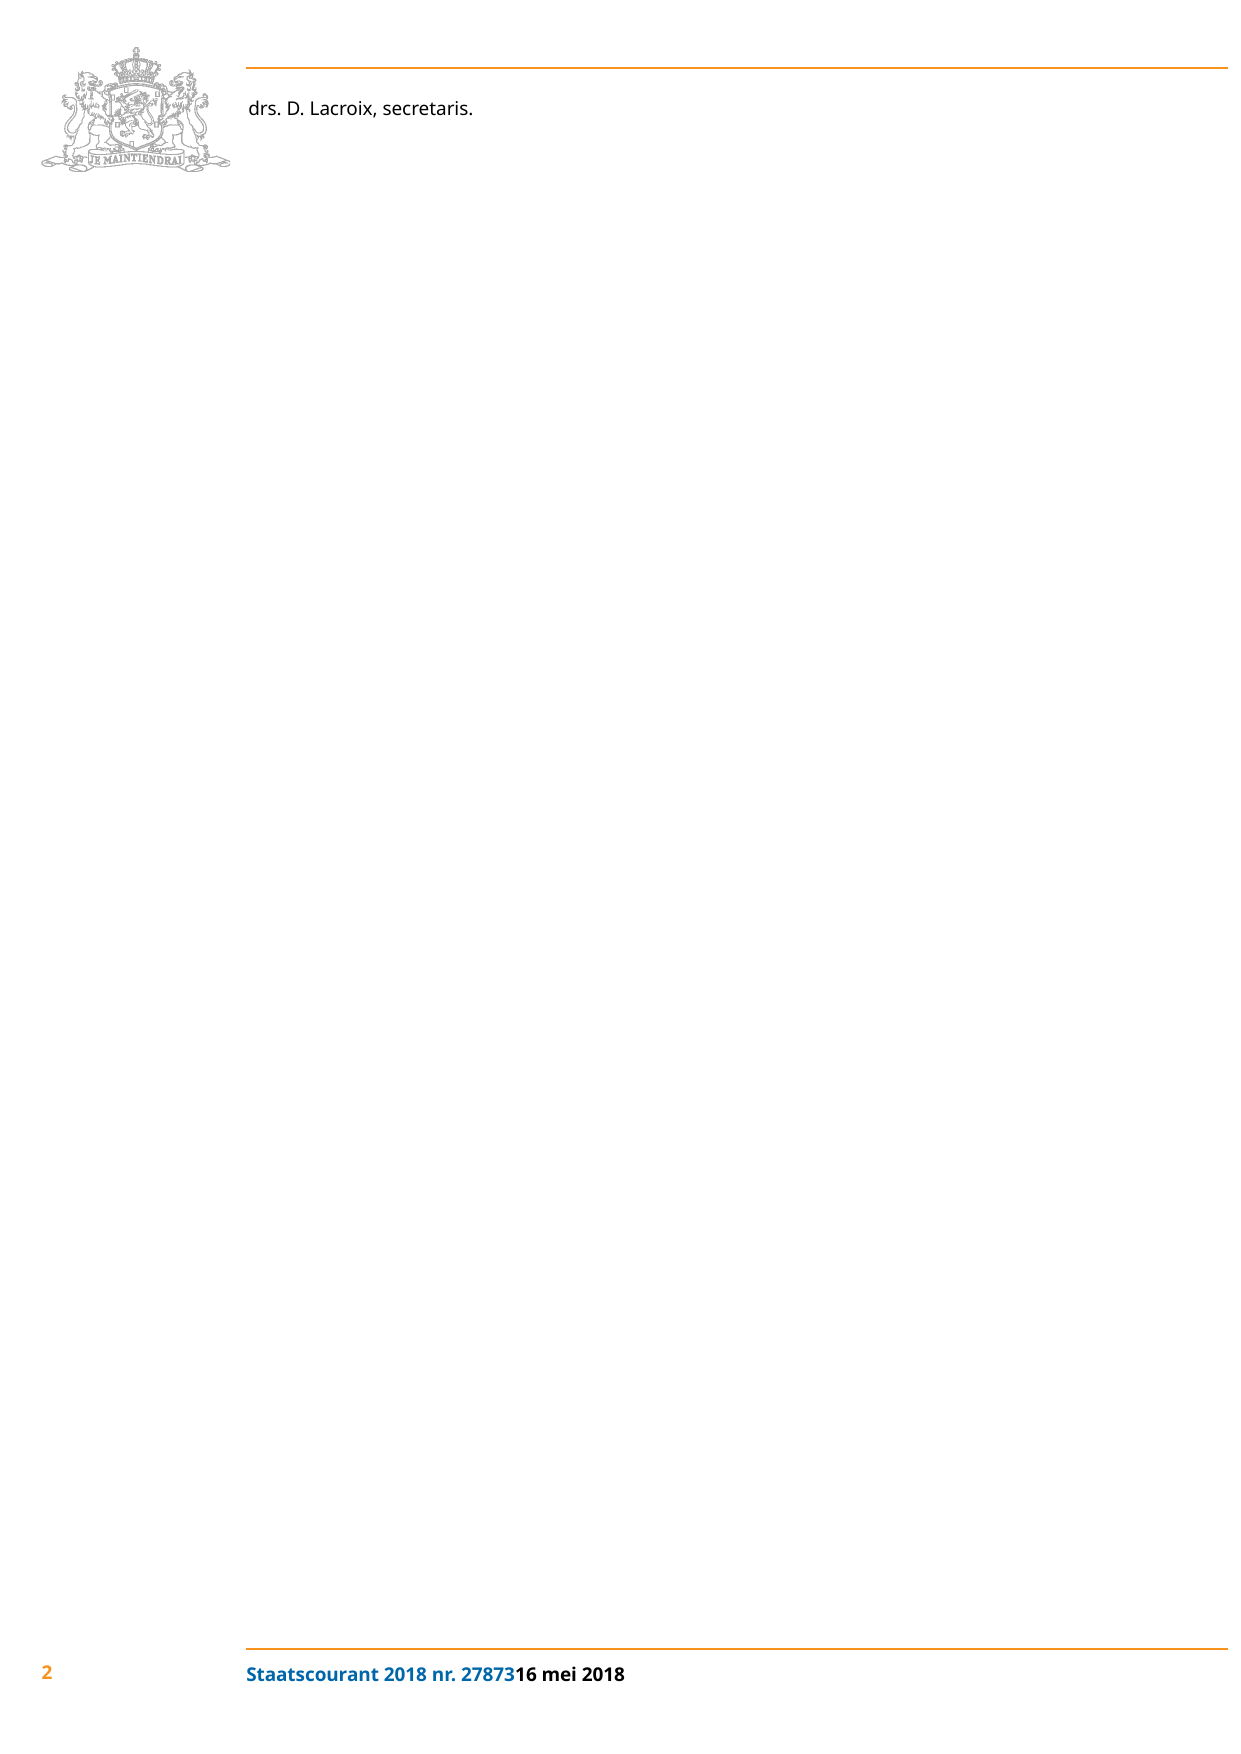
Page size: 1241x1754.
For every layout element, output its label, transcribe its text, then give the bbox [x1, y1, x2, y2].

text drs. D. Lacroix, secretaris. [248, 95, 1152, 121]
picture [41, 47, 231, 172]
